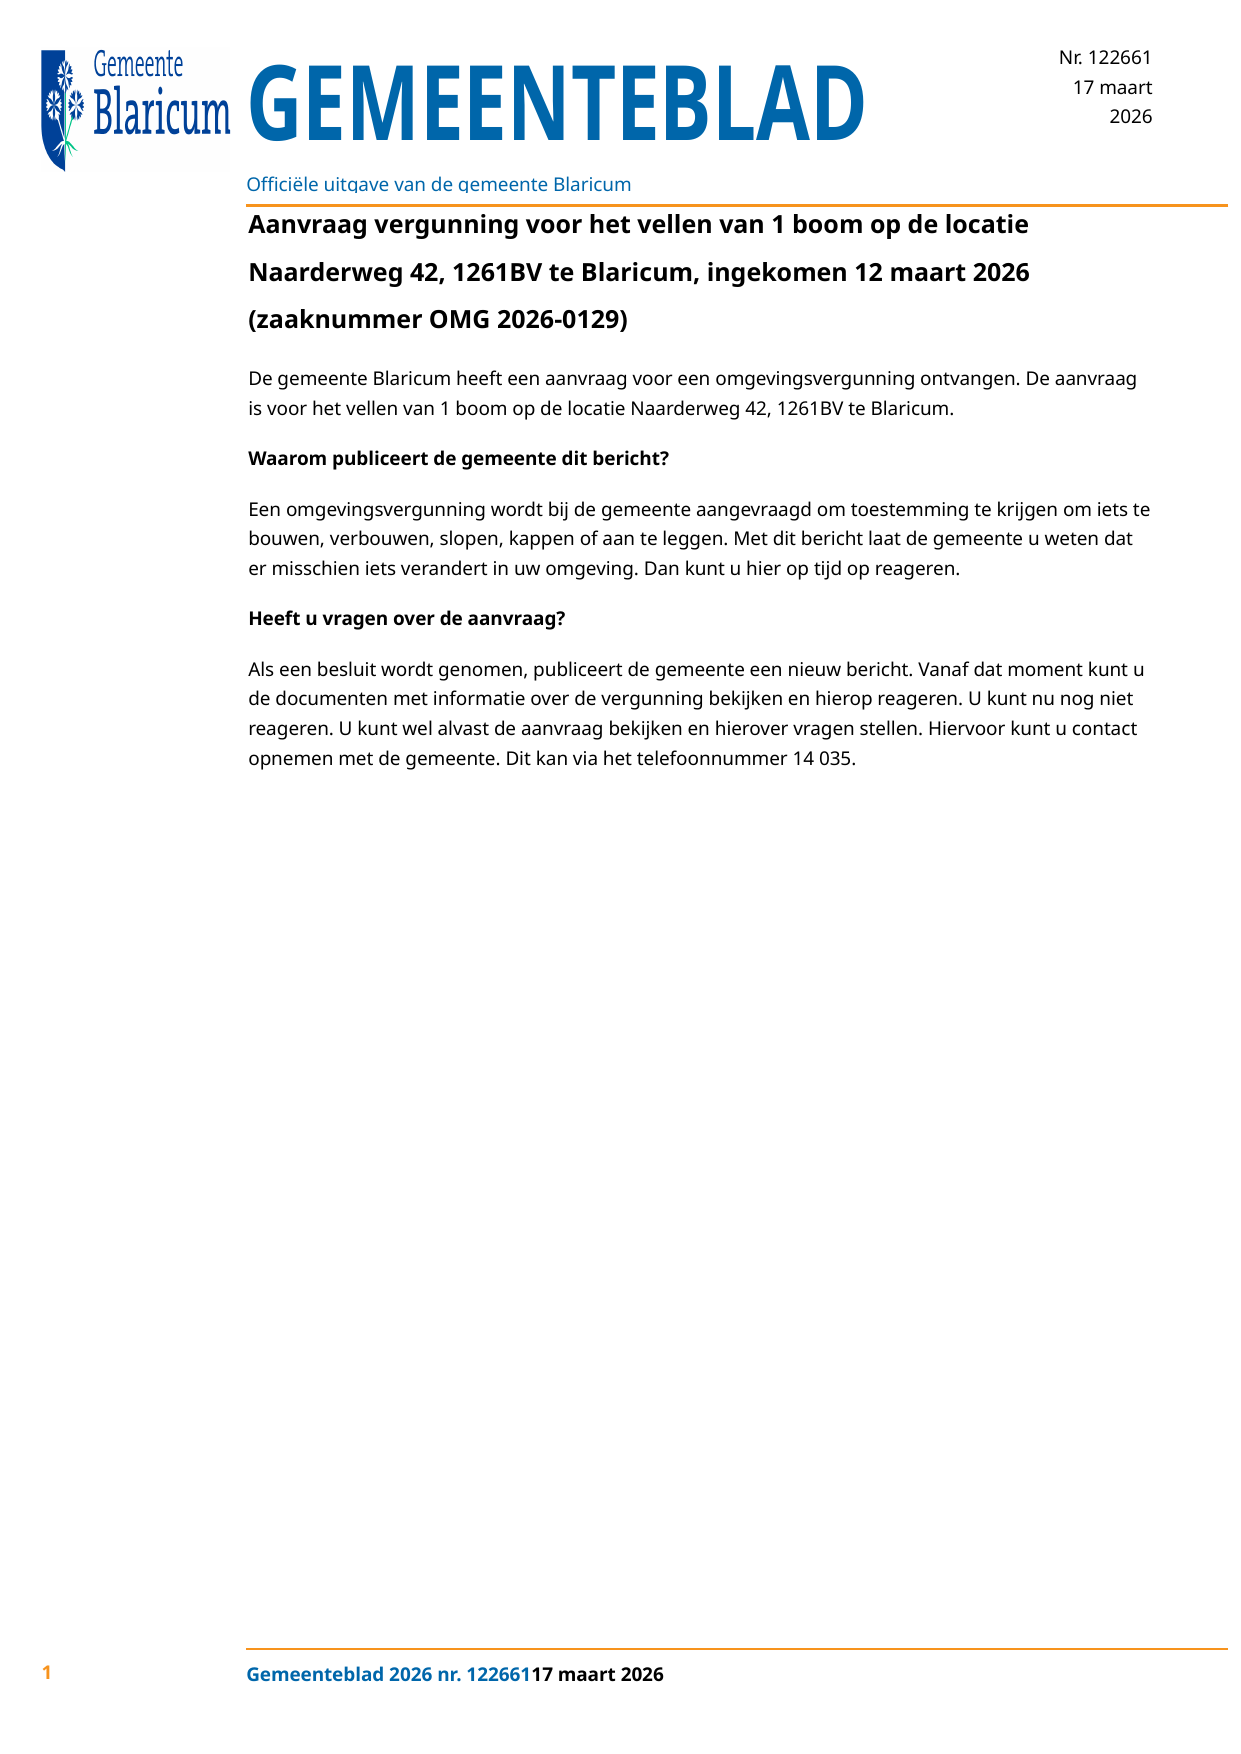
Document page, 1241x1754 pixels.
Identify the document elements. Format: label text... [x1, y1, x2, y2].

text Heeft u vragen over de aanvraag? [248, 606, 1152, 631]
picture [41, 47, 231, 172]
text Als een besluit wordt genomen, publiceert de gemeente een nieuw bericht. Vanaf dat moment kunt u de documenten met informatie over de vergunning bekijken en hierop reageren. U kunt nu nog niet reageren. U kunt wel alvast de aanvraag bekijken en hierover vragen stellen. Hiervoor kunt u contact opnemen met de gemeente. Dit kan via het telefoonnummer 14 035. [248, 656, 1152, 770]
text De gemeente Blaricum heeft een aanvraag voor een omgevingsvergunning ontvangen. De aanvraag is voor het vellen van 1 boom op de locatie Naarderweg 42, 1261BV te Blaricum. [248, 366, 1152, 421]
text Een omgevingsvergunning wordt bij de gemeente aangevraagd om toestemming te krijgen om iets te bouwen, verbouwen, slopen, kappen of aan te leggen. Met dit bericht laat de gemeente u weten dat er misschien iets verandert in uw omgeving. Dan kunt u hier op tijd op reageren. [248, 496, 1152, 581]
text Waarom publiceert de gemeente dit bericht? [248, 446, 1152, 471]
text Aanvraag vergunning voor het vellen van 1 boom op de locatie Naarderweg 42, 1261BV te Blaricum, ingekomen 12 maart 2026 (zaaknummer OMG 2026-0129) [248, 207, 1152, 336]
